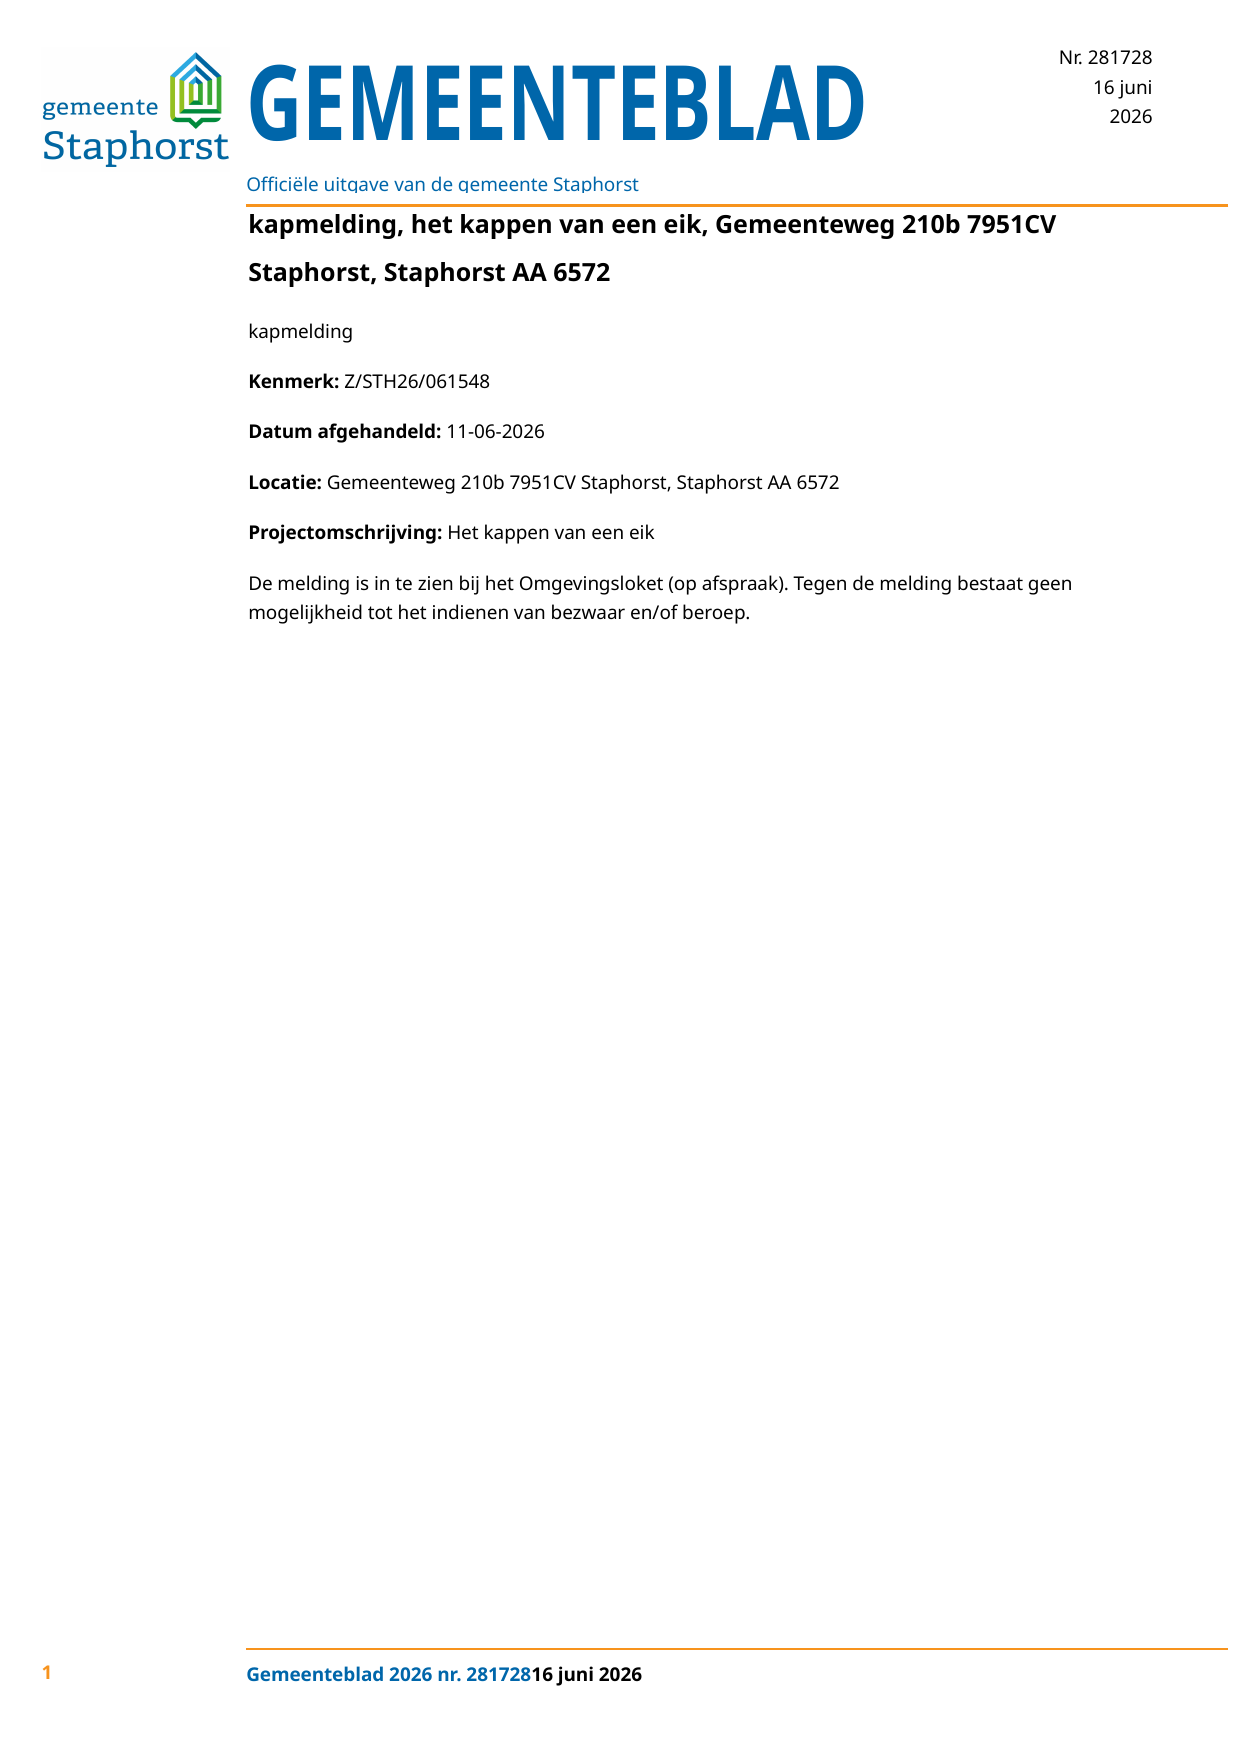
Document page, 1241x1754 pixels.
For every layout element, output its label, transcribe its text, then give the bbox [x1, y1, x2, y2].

text Datum afgehandeld: 11-06-2026 [248, 419, 1152, 444]
text kapmelding, het kappen van een eik, Gemeenteweg 210b 7951CV Staphorst, Staphorst AA 6572 [248, 207, 1152, 288]
text Kenmerk: Z/STH26/061548 [248, 368, 1152, 394]
text kapmelding [248, 318, 1152, 344]
picture [41, 47, 231, 172]
text De melding is in te zien bij het Omgevingsloket (op afspraak). Tegen de melding bestaat geen mogelijkheid tot het indienen van bezwaar en/of beroep. [248, 570, 1152, 625]
text Projectomschrijving: Het kappen van een eik [248, 519, 1152, 545]
text Locatie: Gemeenteweg 210b 7951CV Staphorst, Staphorst AA 6572 [248, 469, 1152, 495]
